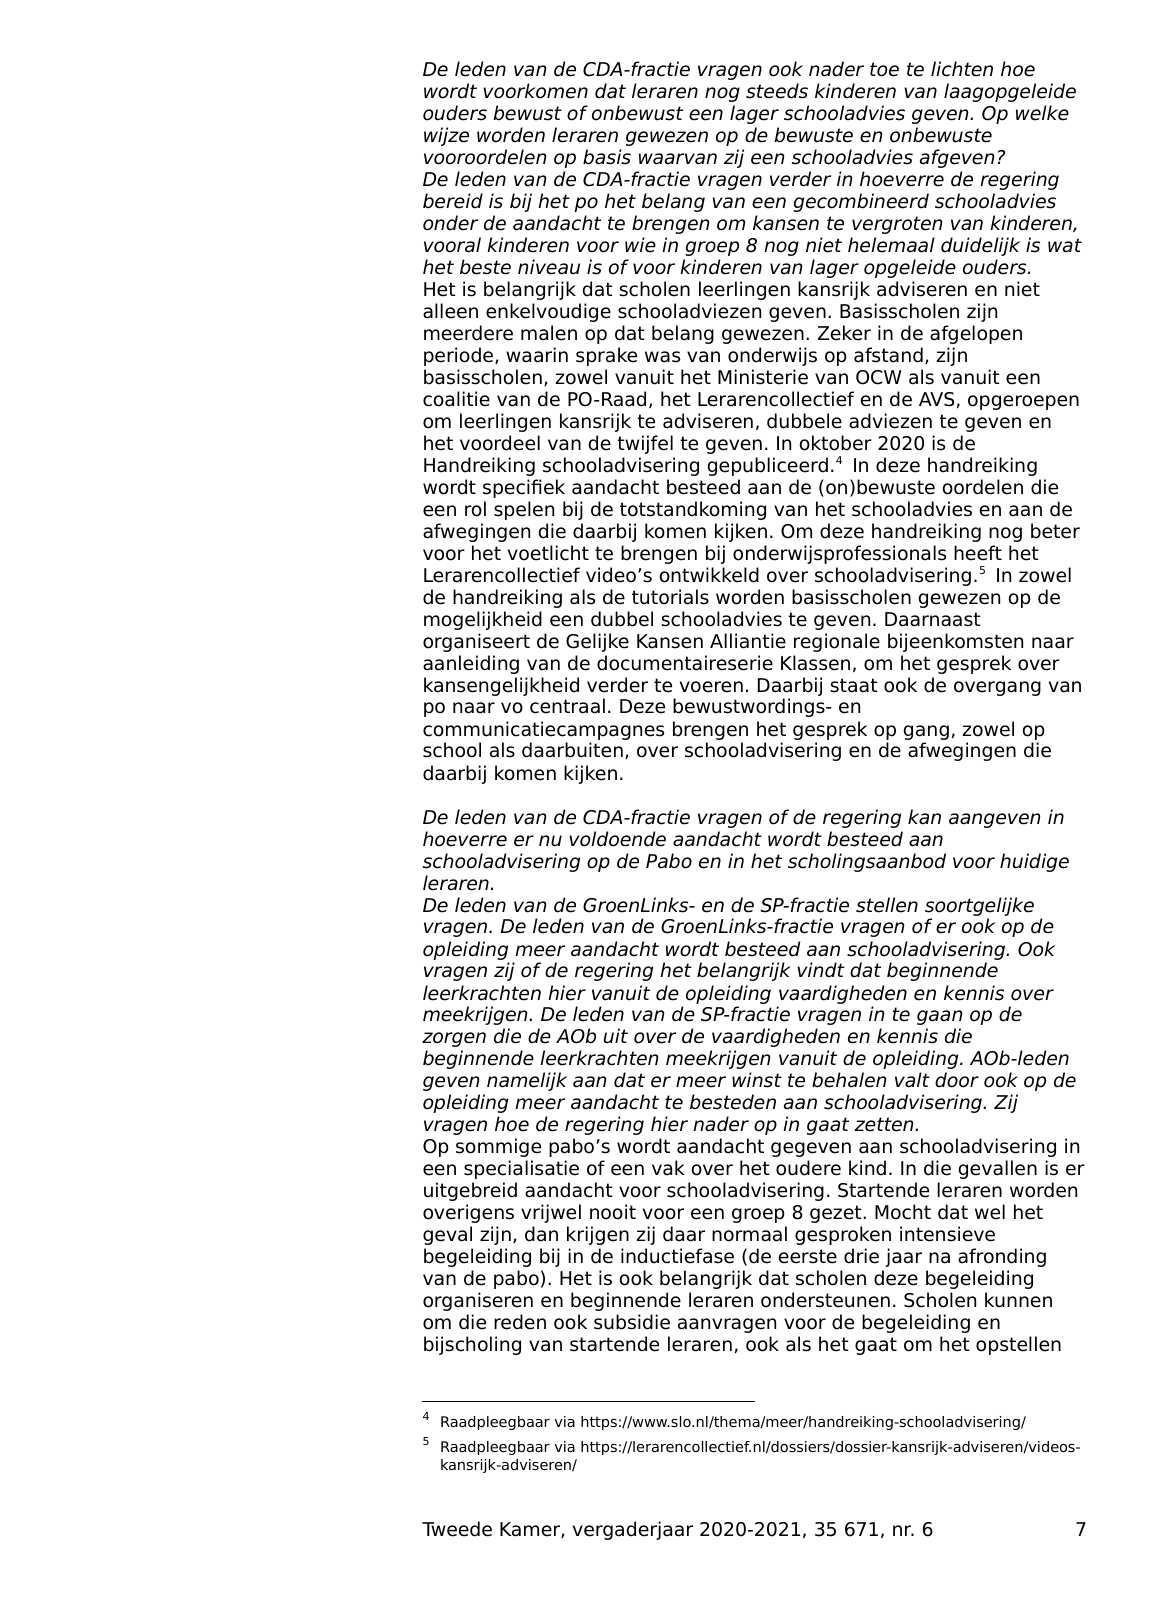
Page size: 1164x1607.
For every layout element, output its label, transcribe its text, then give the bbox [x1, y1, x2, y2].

text Op sommige pabo’s wordt aandacht gegeven aan schooladvisering in een specialisatie of een vak over het oudere kind. In die gevallen is er uitgebreid aandacht voor schooladvisering. Startende leraren worden overigens vrijwel nooit voor een groep 8 gezet. Mocht dat wel het geval zijn, dan krijgen zij daar normaal gesproken intensieve begeleiding bij in de inductiefase (de eerste drie jaar na afronding van de pabo). Het is ook belangrijk dat scholen deze begeleiding organiseren en beginnende leraren ondersteunen. Scholen kunnen om die reden ook subsidie aanvragen voor de begeleiding en bijscholing van startende leraren, ook als het gaat om het opstellen [422, 1136, 1087, 1356]
text De leden van de CDA-fractie vragen ook nader toe te lichten hoe wordt voorkomen dat leraren nog steeds kinderen van laagopgeleide ouders bewust of onbewust een lager schooladvies geven. Op welke wijze worden leraren gewezen op de bewuste en onbewuste vooroordelen op basis waarvan zij een schooladvies afgeven? [422, 59, 1087, 169]
text Raadpleegbaar via https://lerarencollectief.nl/dossiers/dossier-kansrijk-adviseren/videos-kansrijk-adviseren/ [422, 1435, 1087, 1474]
text Raadpleegbaar via https://www.slo.nl/thema/meer/handreiking-schooladvisering/ [422, 1410, 1087, 1432]
text De leden van de CDA-fractie vragen of de regering kan aangeven in hoeverre er nu voldoende aandacht wordt besteed aan schooladvisering op de Pabo en in het scholingsaanbod voor huidige leraren. [422, 807, 1087, 894]
text De leden van de GroenLinks- en de SP-fractie stellen soortgelijke vragen. De leden van de GroenLinks-fractie vragen of er ook op de opleiding meer aandacht wordt besteed aan schooladvisering. Ook vragen zij of de regering het belangrijk vindt dat beginnende leerkrachten hier vanuit de opleiding vaardigheden en kennis over meekrijgen. De leden van de SP-fractie vragen in te gaan op de zorgen die de AOb uit over de vaardigheden en kennis die beginnende leerkrachten meekrijgen vanuit de opleiding. AOb-leden geven namelijk aan dat er meer winst te behalen valt door ook op de opleiding meer aandacht te besteden aan schooladvisering. Zij vragen hoe de regering hier nader op in gaat zetten. [422, 894, 1087, 1136]
text De leden van de CDA-fractie vragen verder in hoeverre de regering bereid is bij het po het belang van een gecombineerd schooladvies onder de aandacht te brengen om kansen te vergroten van kinderen, vooral kinderen voor wie in groep 8 nog niet helemaal duidelijk is wat het beste niveau is of voor kinderen van lager opgeleide ouders. [422, 169, 1087, 279]
text Het is belangrijk dat scholen leerlingen kansrijk adviseren en niet alleen enkelvoudige schooladviezen geven. Basisscholen zijn meerdere malen op dat belang gewezen. Zeker in de afgelopen periode, waarin sprake was van onderwijs op afstand, zijn basisscholen, zowel vanuit het Ministerie van OCW als vanuit een coalitie van de PO-Raad, het Lerarencollectief en de AVS, opgeroepen om leerlingen kansrijk te adviseren, dubbele adviezen te geven en het voordeel van de twijfel te geven. In oktober 2020 is de Handreiking schooladvisering gepubliceerd. In deze handreiking wordt specifiek aandacht besteed aan de (on)bewuste oordelen die een rol spelen bij de totstandkoming van het schooladvies en aan de afwegingen die daarbij komen kijken. Om deze handreiking nog beter voor het voetlicht te brengen bij onderwijsprofessionals heeft het Lerarencollectief video’s ontwikkeld over schooladvisering. In zowel de handreiking als de tutorials worden basisscholen gewezen op de mogelijkheid een dubbel schooladvies te geven. Daarnaast organiseert de Gelijke Kansen Alliantie regionale bijeenkomsten naar aanleiding van de documentaireserie Klassen, om het gesprek over kansengelijkheid verder te voeren. Daarbij staat ook de overgang van po naar vo centraal. Deze bewustwordings- en communicatiecampagnes brengen het gesprek op gang, zowel op school als daarbuiten, over schooladvisering en de afwegingen die daarbij komen kijken. [422, 279, 1087, 784]
